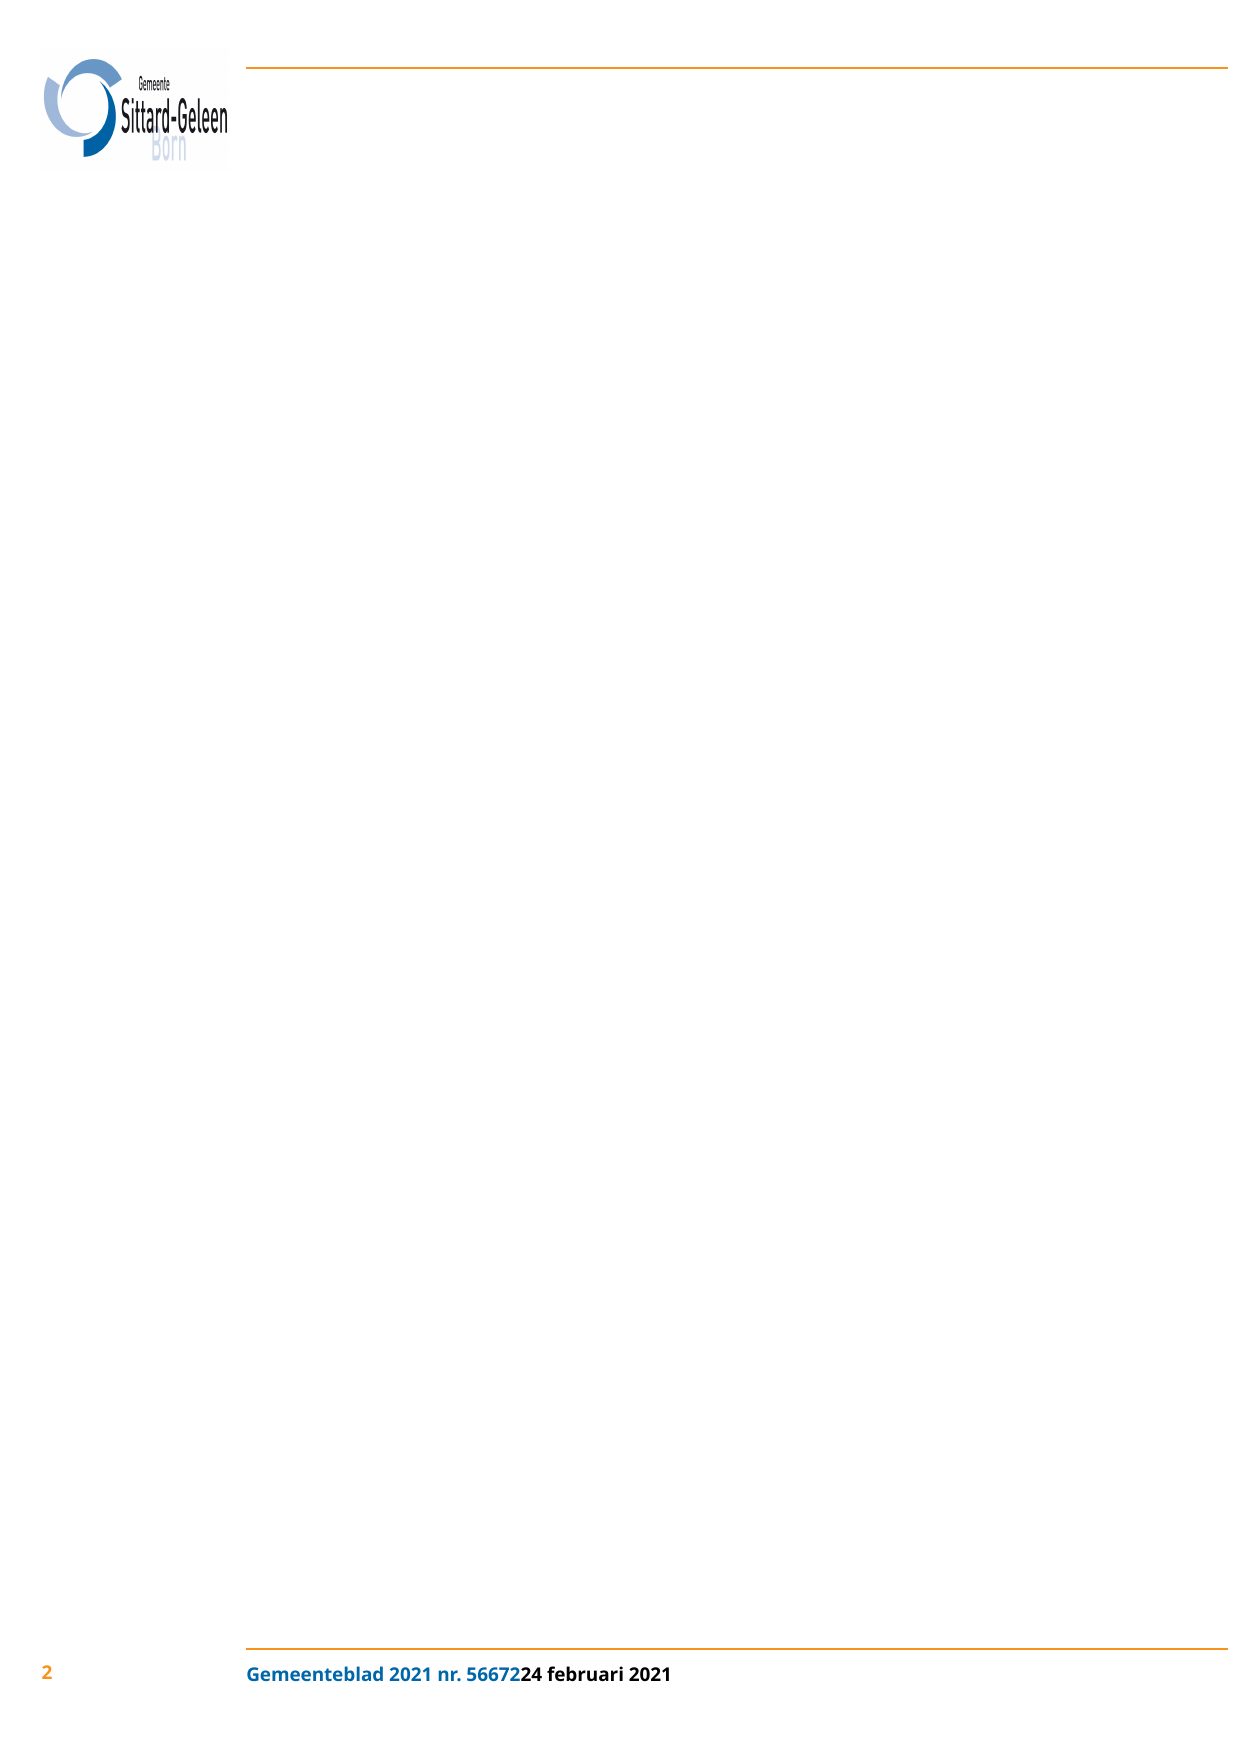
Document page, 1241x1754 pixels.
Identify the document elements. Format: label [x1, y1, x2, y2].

picture [41, 47, 231, 172]
